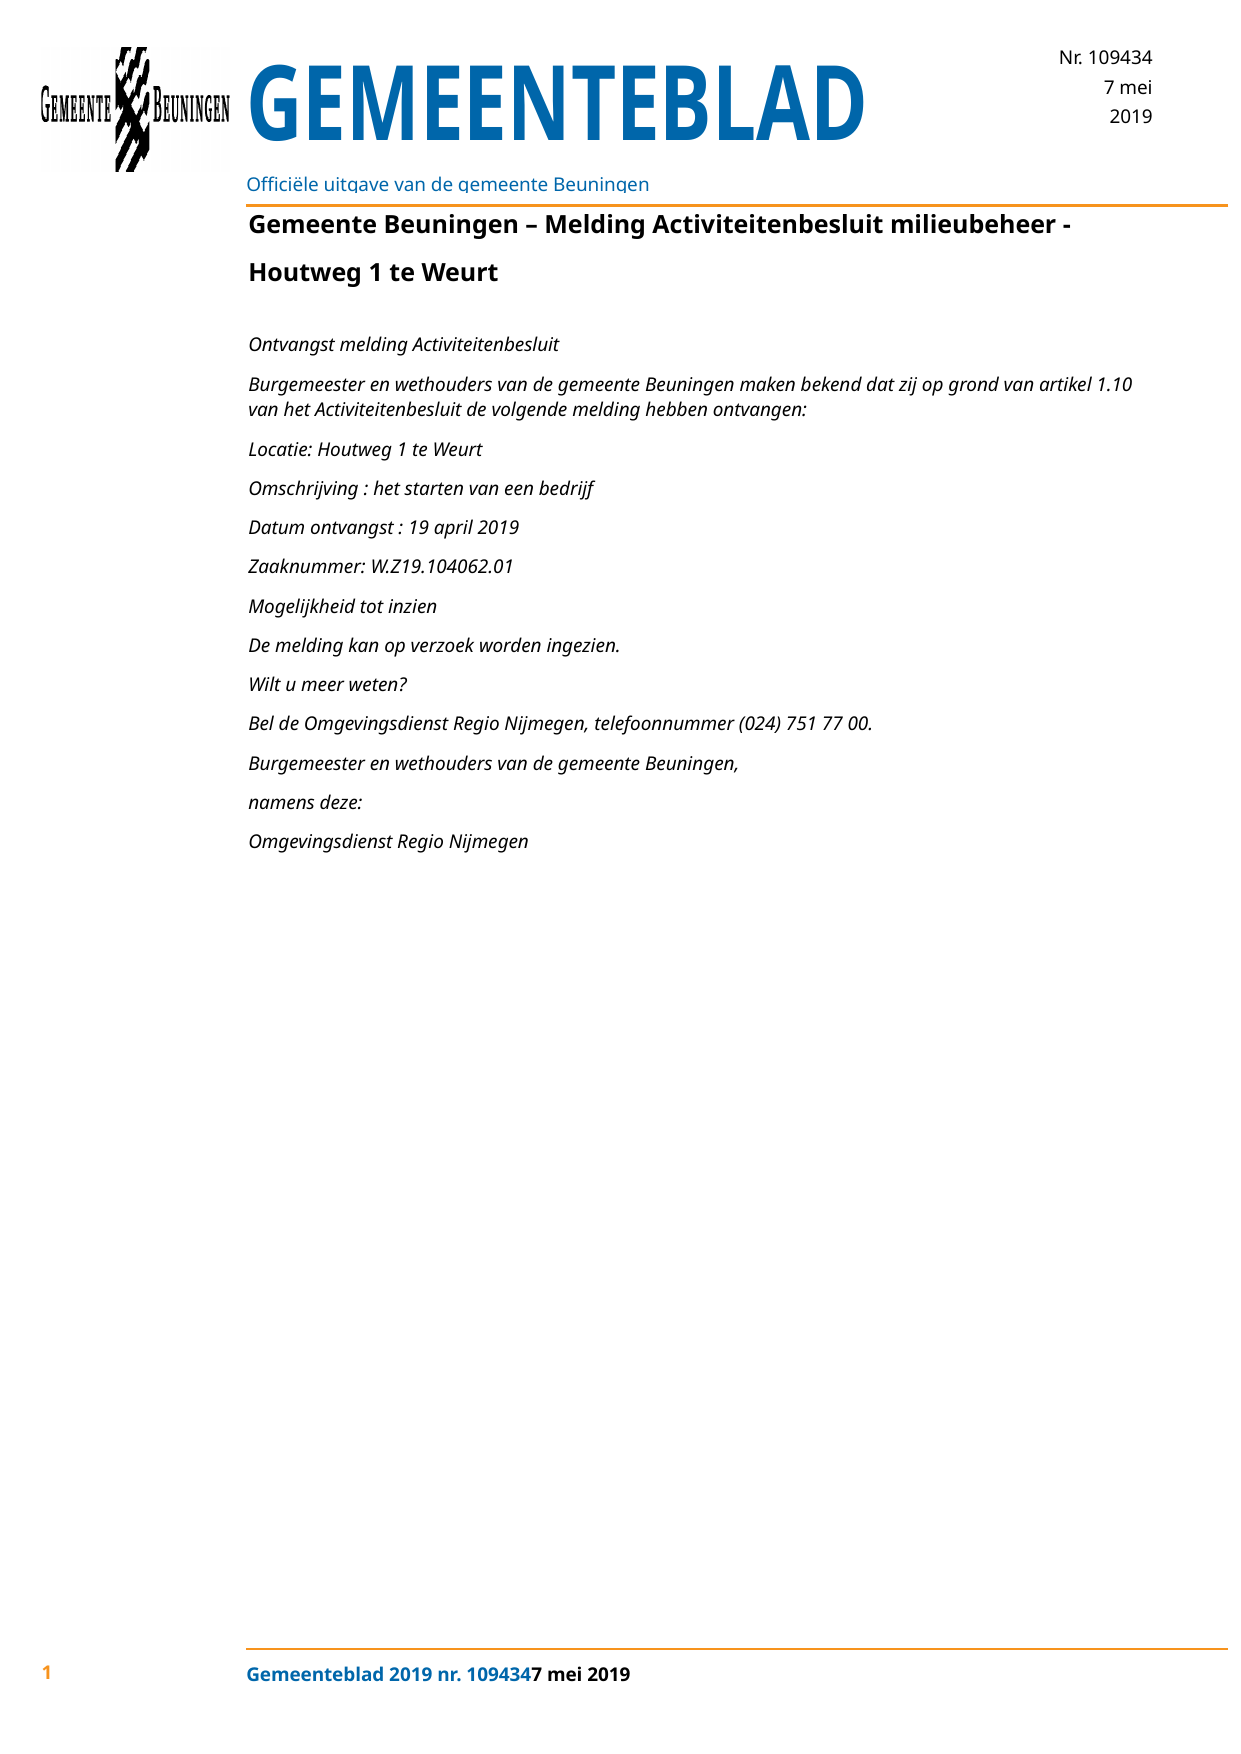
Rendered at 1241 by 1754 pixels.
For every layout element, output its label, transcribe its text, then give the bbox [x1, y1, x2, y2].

text Omschrijving : het starten van een bedrijf [248, 475, 1152, 501]
text Burgemeester en wethouders van de gemeente Beuningen maken bekend dat zij op grond van artikel 1.10 van het Activiteitenbesluit de volgende melding hebben ontvangen: [248, 371, 1152, 422]
text Datum ontvangst : 19 april 2019 [248, 514, 1152, 540]
text Bel de Omgevingsdienst Regio Nijmegen, telefoonnummer (024) 751 77 00. [248, 711, 1152, 736]
text Omgevingsdienst Regio Nijmegen [248, 828, 1152, 854]
text De melding kan op verzoek worden ingezien. [248, 632, 1152, 658]
text Burgemeester en wethouders van de gemeente Beuningen, [248, 750, 1152, 776]
text Gemeente Beuningen – Melding Activiteitenbesluit milieubeheer - Houtweg 1 te Weurt [248, 207, 1152, 288]
text Wilt u meer weten? [248, 671, 1152, 697]
text namens deze: [248, 789, 1152, 815]
text Zaaknummer: W.Z19.104062.01 [248, 553, 1152, 579]
text Mogelijkheid tot inzien [248, 593, 1152, 618]
text Locatie: Houtweg 1 te Weurt [248, 436, 1152, 461]
text Ontvangst melding Activiteitenbesluit [248, 331, 1152, 357]
picture [41, 47, 231, 172]
